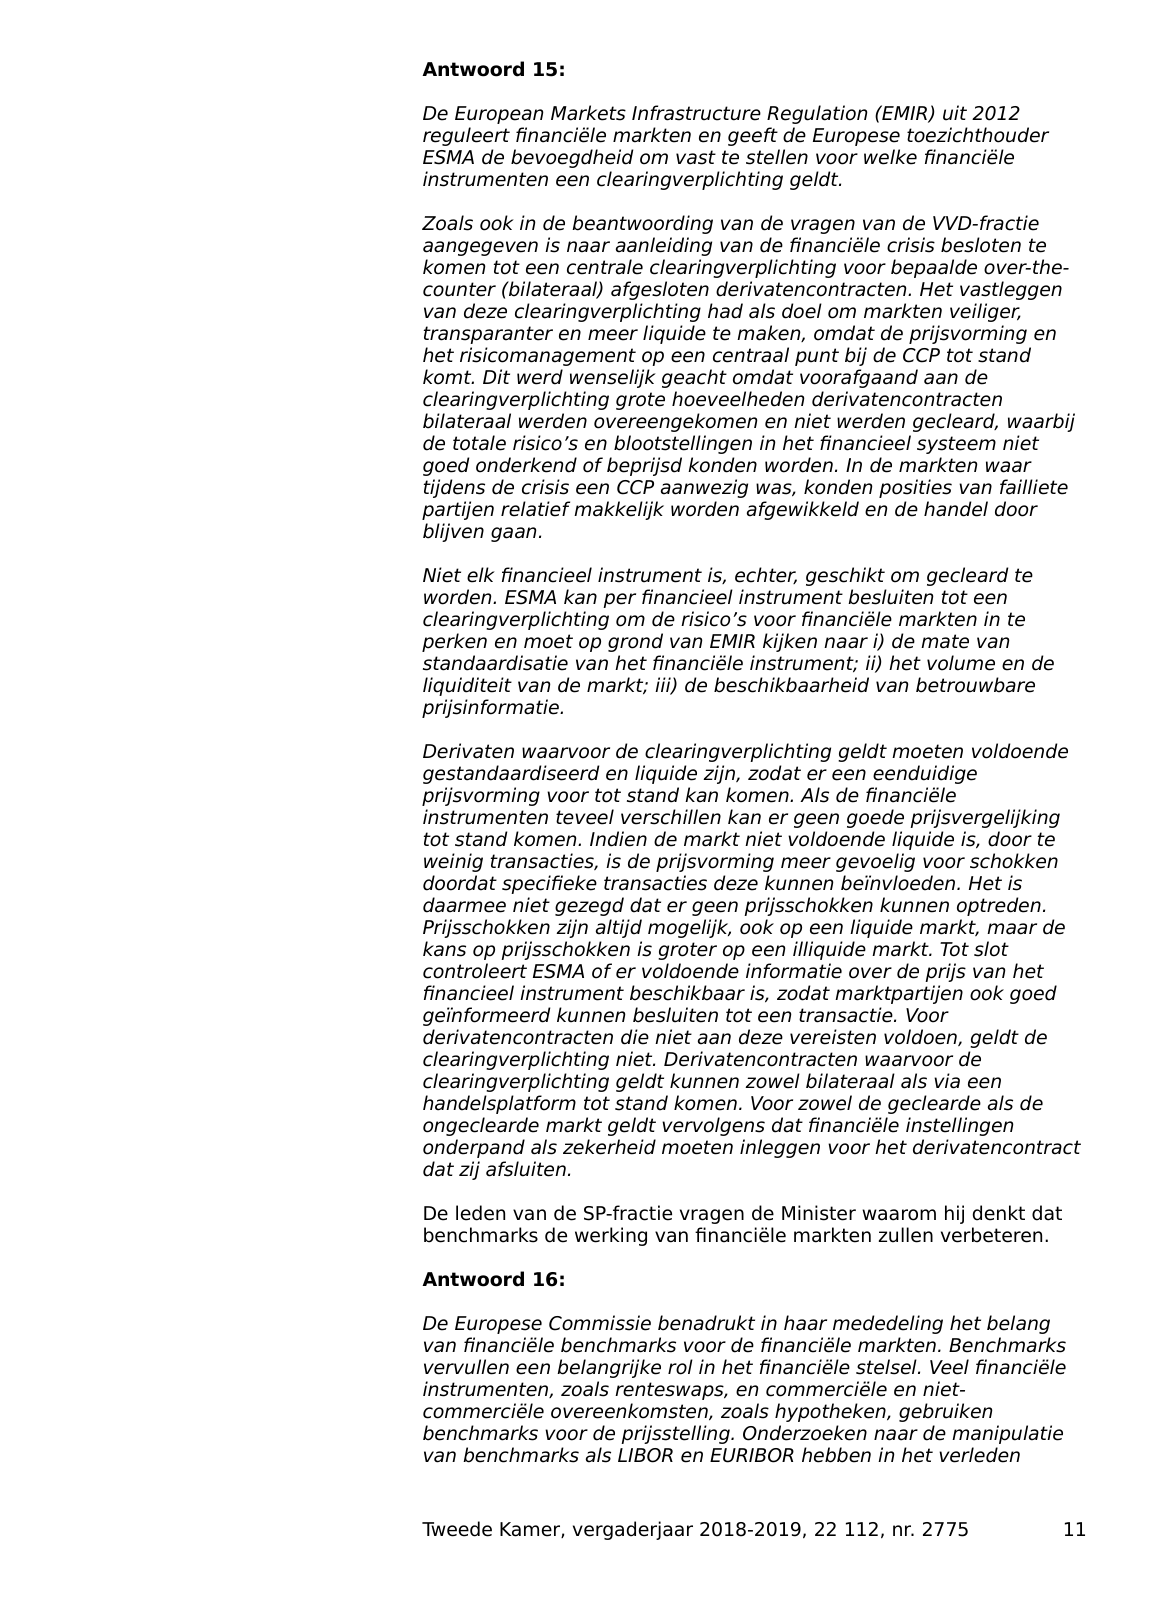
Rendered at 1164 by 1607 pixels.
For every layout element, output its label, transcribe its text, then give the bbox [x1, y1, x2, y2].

text Niet elk financieel instrument is, echter, geschikt om gecleard te worden. ESMA kan per financieel instrument besluiten tot een clearingverplichting om de risico’s voor financiële markten in te perken en moet op grond van EMIR kijken naar i) de mate van standaardisatie van het financiële instrument; ii) het volume en de liquiditeit van de markt; iii) de beschikbaarheid van betrouwbare prijsinformatie. [422, 565, 1087, 719]
subtitle Antwoord 16: [422, 1269, 1087, 1291]
text De leden van de SP-fractie vragen de Minister waarom hij denkt dat benchmarks de werking van financiële markten zullen verbeteren. [422, 1203, 1087, 1247]
text De Europese Commissie benadrukt in haar mededeling het belang van financiële benchmarks voor de financiële markten. Benchmarks vervullen een belangrijke rol in het financiële stelsel. Veel financiële instrumenten, zoals renteswaps, en commerciële en niet-commerciële overeenkomsten, zoals hypotheken, gebruiken benchmarks voor de prijsstelling. Onderzoeken naar de manipulatie van benchmarks als LIBOR en EURIBOR hebben in het verleden [422, 1313, 1087, 1467]
subtitle Antwoord 15: [422, 59, 1087, 81]
text Zoals ook in de beantwoording van de vragen van de VVD-fractie aangegeven is naar aanleiding van de financiële crisis besloten te komen tot een centrale clearingverplichting voor bepaalde over-the-counter (bilateraal) afgesloten derivatencontracten. Het vastleggen van deze clearingverplichting had als doel om markten veiliger, transparanter en meer liquide te maken, omdat de prijsvorming en het risicomanagement op een centraal punt bij de CCP tot stand komt. Dit werd wenselijk geacht omdat voorafgaand aan de clearingverplichting grote hoeveelheden derivatencontracten bilateraal werden overeengekomen en niet werden gecleard, waarbij de totale risico’s en blootstellingen in het financieel systeem niet goed onderkend of beprijsd konden worden. In de markten waar tijdens de crisis een CCP aanwezig was, konden posities van failliete partijen relatief makkelijk worden afgewikkeld en de handel door blijven gaan. [422, 213, 1087, 543]
text Derivaten waarvoor de clearingverplichting geldt moeten voldoende gestandaardiseerd en liquide zijn, zodat er een eenduidige prijsvorming voor tot stand kan komen. Als de financiële instrumenten teveel verschillen kan er geen goede prijsvergelijking tot stand komen. Indien de markt niet voldoende liquide is, door te weinig transacties, is de prijsvorming meer gevoelig voor schokken doordat specifieke transacties deze kunnen beïnvloeden. Het is daarmee niet gezegd dat er geen prijsschokken kunnen optreden. Prijsschokken zijn altijd mogelijk, ook op een liquide markt, maar de kans op prijsschokken is groter op een illiquide markt. Tot slot controleert ESMA of er voldoende informatie over de prijs van het financieel instrument beschikbaar is, zodat marktpartijen ook goed geïnformeerd kunnen besluiten tot een transactie. Voor derivatencontracten die niet aan deze vereisten voldoen, geldt de clearingverplichting niet. Derivatencontracten waarvoor de clearingverplichting geldt kunnen zowel bilateraal als via een handelsplatform tot stand komen. Voor zowel de geclearde als de ongeclearde markt geldt vervolgens dat financiële instellingen onderpand als zekerheid moeten inleggen voor het derivatencontract dat zij afsluiten. [422, 741, 1087, 1181]
text De European Markets Infrastructure Regulation (EMIR) uit 2012 reguleert financiële markten en geeft de Europese toezichthouder ESMA de bevoegdheid om vast te stellen voor welke financiële instrumenten een clearingverplichting geldt. [422, 103, 1087, 191]
